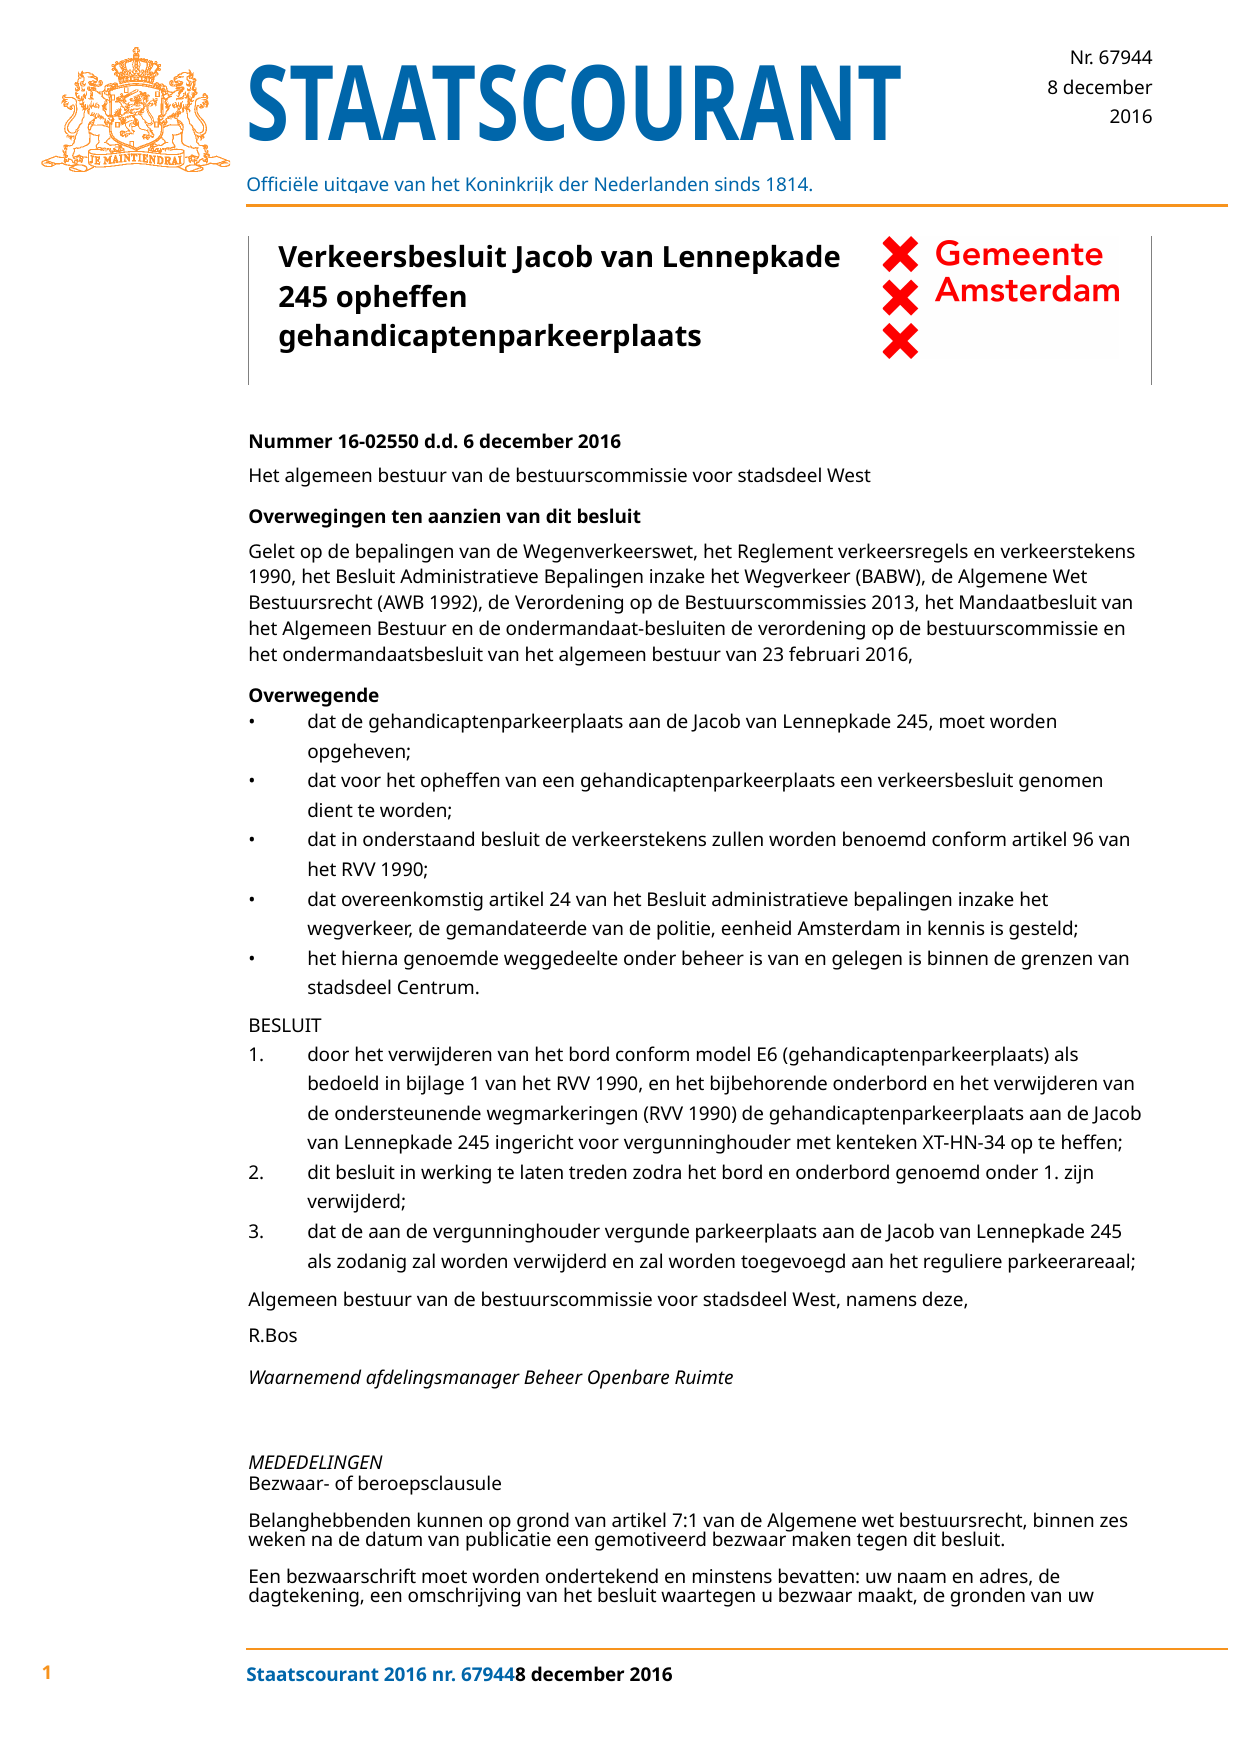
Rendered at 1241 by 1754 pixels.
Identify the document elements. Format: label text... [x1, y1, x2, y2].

text Belanghebbenden kunnen op grond van artikel 7:1 van de Algemene wet bestuursrecht, binnen zes weken na de datum van publicatie een gemotiveerd bezwaar maken tegen dit besluit. [248, 1512, 1152, 1550]
list dat voor het opheffen van een gehandicaptenparkeerplaats een verkeersbesluit genomen dient te worden; [248, 767, 1152, 823]
text Overwegingen ten aanzien van dit besluit [248, 504, 1152, 529]
text Een bezwaarschrift moet worden ondertekend en minstens bevatten: uw naam en adres, de dagtekening, een omschrijving van het besluit waartegen u bezwaar maakt, de gronden van uw [248, 1568, 1152, 1607]
text R.Bos [248, 1322, 1152, 1348]
list dat in onderstaand besluit de verkeerstekens zullen worden benoemd conform artikel 96 van het RVV 1990; [248, 827, 1152, 882]
text Bezwaar- of beroepsclausule [248, 1475, 1152, 1494]
table_header [850, 236, 1151, 385]
text BESLUIT [248, 1012, 1152, 1038]
picture [882, 236, 1119, 359]
text Nummer 16-02550 d.d. 6 december 2016 [248, 428, 1152, 453]
text Waarnemend afdelingsmanager Beheer Openbare Ruimte [248, 1364, 1152, 1390]
list dat de aan de vergunninghouder vergunde parkeerplaats aan de Jacob van Lennepkade 245 als zodanig zal worden verwijderd en zal worden toegevoegd aan het reguliere parkeerareaal; [248, 1218, 1152, 1274]
list door het verwijderen van het bord conform model E6 (gehandicaptenparkeerplaats) als bedoeld in bijlage 1 van het RVV 1990, en het bijbehorende onderbord en het verwijderen van de ondersteunende wegmarkeringen (RVV 1990) de gehandicaptenparkeerplaats aan de Jacob van Lennepkade 245 ingericht voor vergunninghouder met kenteken XT-HN-34 op te heffen; [248, 1041, 1152, 1155]
list dit besluit in werking te laten treden zodra het bord en onderbord genoemd onder 1. zijn verwijderd; [248, 1159, 1152, 1214]
text Gelet op de bepalingen van de Wegenverkeerswet, het Reglement verkeersregels en verkeerstekens 1990, het Besluit Administratieve Bepalingen inzake het Wegverkeer (BABW), de Algemene Wet Bestuursrecht (AWB 1992), de Verordening op de Bestuurscommissies 2013, het Mandaatbesluit van het Algemeen Bestuur en de ondermandaat-besluiten de verordening op de bestuurscommissie en het ondermandaatsbesluit van het algemeen bestuur van 23 februari 2016, [248, 538, 1152, 666]
text MEDEDELINGEN [248, 1449, 1152, 1475]
picture [41, 47, 231, 172]
list het hierna genoemde weggedeelte onder beheer is van en gelegen is binnen de grenzen van stadsdeel Centrum. [248, 945, 1152, 1000]
list dat overeenkomstig artikel 24 van het Besluit administratieve bepalingen inzake het wegverkeer, de gemandateerde van de politie, eenheid Amsterdam in kennis is gesteld; [248, 886, 1152, 941]
text Het algemeen bestuur van de bestuurscommissie voor stadsdeel West [248, 462, 1152, 488]
table_header Verkeersbesluit Jacob van Lennepkade 245 opheffen gehandicaptenparkeerplaats [249, 236, 850, 385]
list dat de gehandicaptenparkeerplaats aan de Jacob van Lennepkade 245, moet worden opgeheven; [248, 708, 1152, 764]
text Overwegende [248, 683, 1152, 708]
text Algemeen bestuur van de bestuurscommissie voor stadsdeel West, namens deze, [248, 1286, 1152, 1312]
